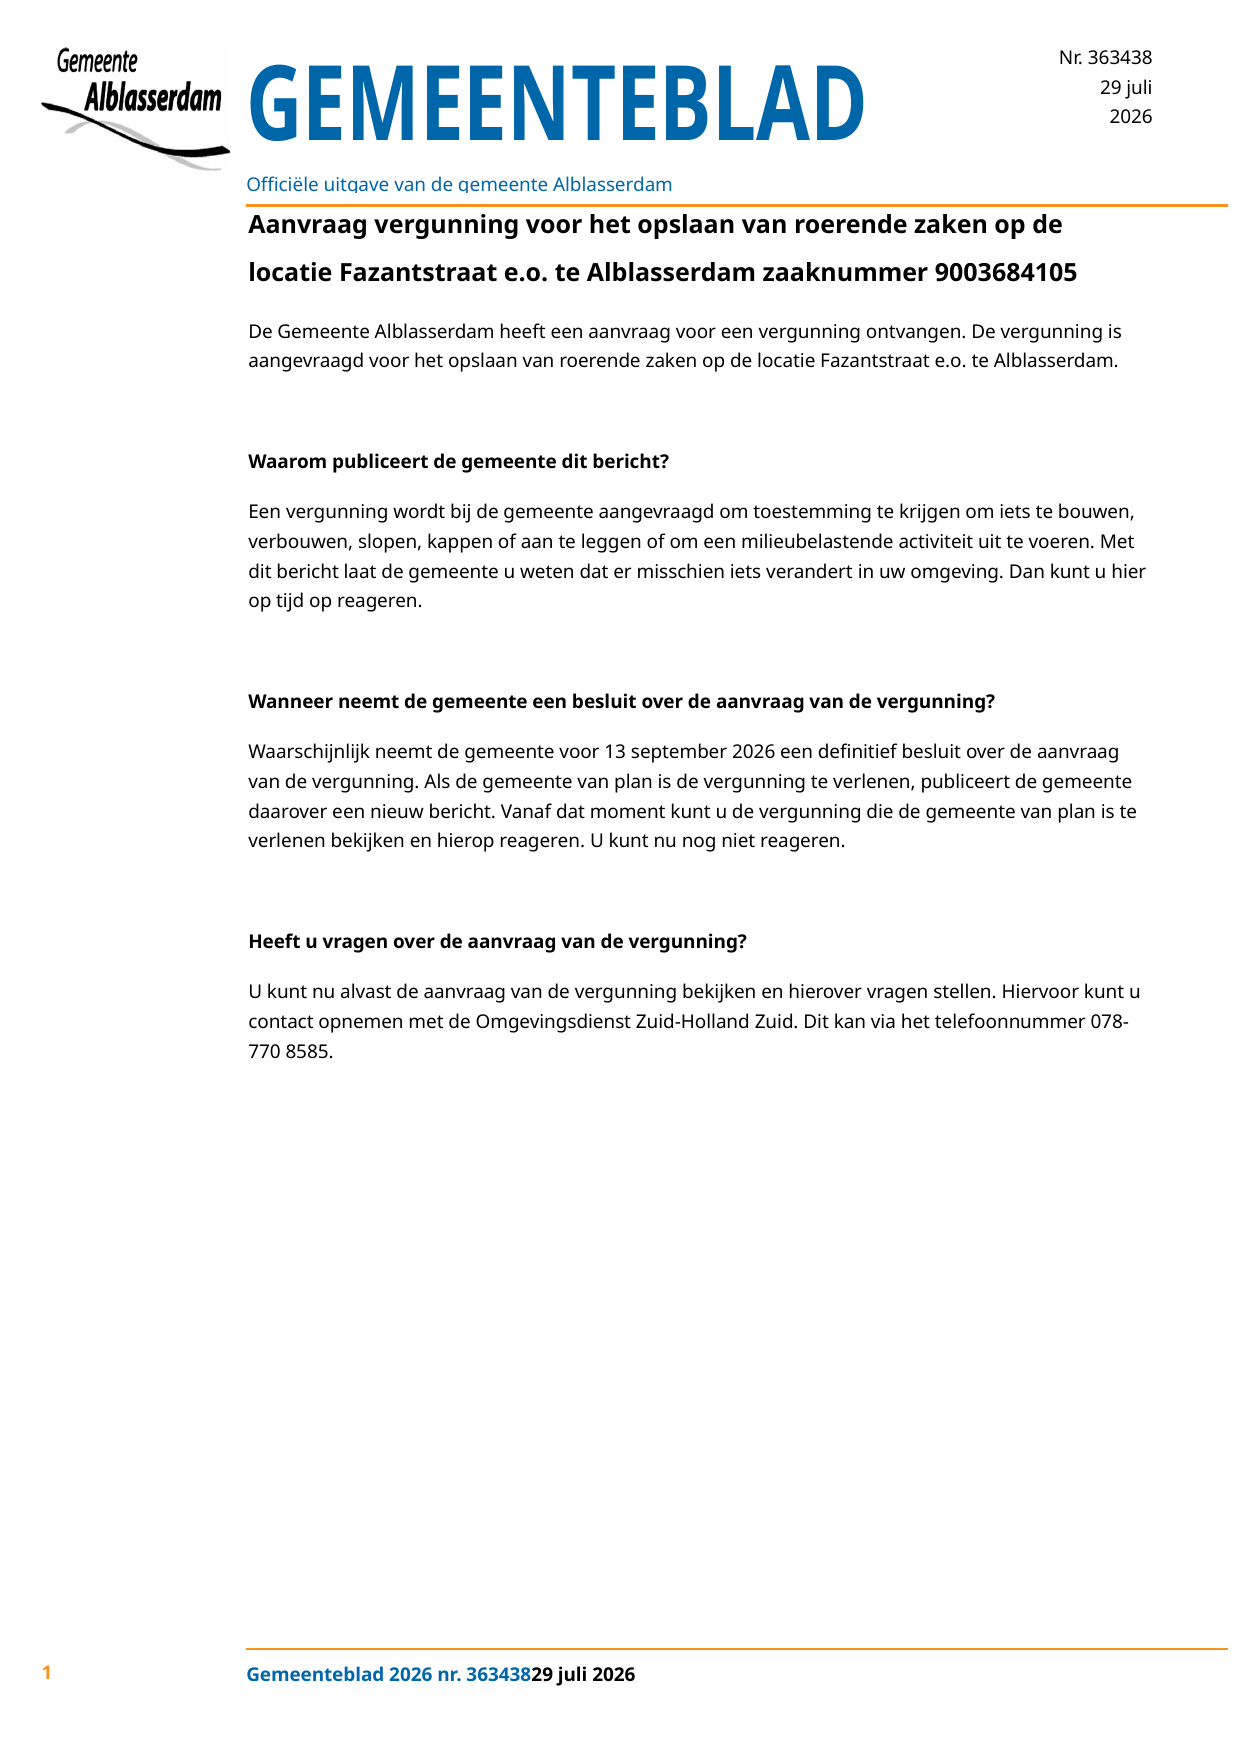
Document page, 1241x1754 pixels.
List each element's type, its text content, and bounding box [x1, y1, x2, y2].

text Waarom publiceert de gemeente dit bericht? [248, 448, 1152, 474]
text Waarschijnlijk neemt de gemeente voor 13 september 2026 een definitief besluit over de aanvraag van de vergunning. Als de gemeente van plan is de vergunning te verlenen, publiceert de gemeente daarover een nieuw bericht. Vanaf dat moment kunt u de vergunning die de gemeente van plan is te verlenen bekijken en hierop reageren. U kunt nu nog niet reageren. [248, 739, 1152, 853]
text Heeft u vragen over de aanvraag van de vergunning? [248, 928, 1152, 954]
text Wanneer neemt de gemeente een besluit over de aanvraag van de vergunning? [248, 688, 1152, 714]
text U kunt nu alvast de aanvraag van de vergunning bekijken en hierover vragen stellen. Hiervoor kunt u contact opnemen met de Omgevingsdienst Zuid-Holland Zuid. Dit kan via het telefoonnummer 078-770 8585. [248, 979, 1152, 1064]
text De Gemeente Alblasserdam heeft een aanvraag voor een vergunning ontvangen. De vergunning is aangevraagd voor het opslaan van roerende zaken op de locatie Fazantstraat e.o. te Alblasserdam. [248, 318, 1152, 373]
text Een vergunning wordt bij de gemeente aangevraagd om toestemming te krijgen om iets te bouwen, verbouwen, slopen, kappen of aan te leggen of om een milieubelastende activiteit uit te voeren. Met dit bericht laat de gemeente u weten dat er misschien iets verandert in uw omgeving. Dan kunt u hier op tijd op reageren. [248, 499, 1152, 613]
text Aanvraag vergunning voor het opslaan van roerende zaken op de locatie Fazantstraat e.o. te Alblasserdam zaaknummer 9003684105 [248, 207, 1152, 288]
picture [41, 47, 231, 172]
